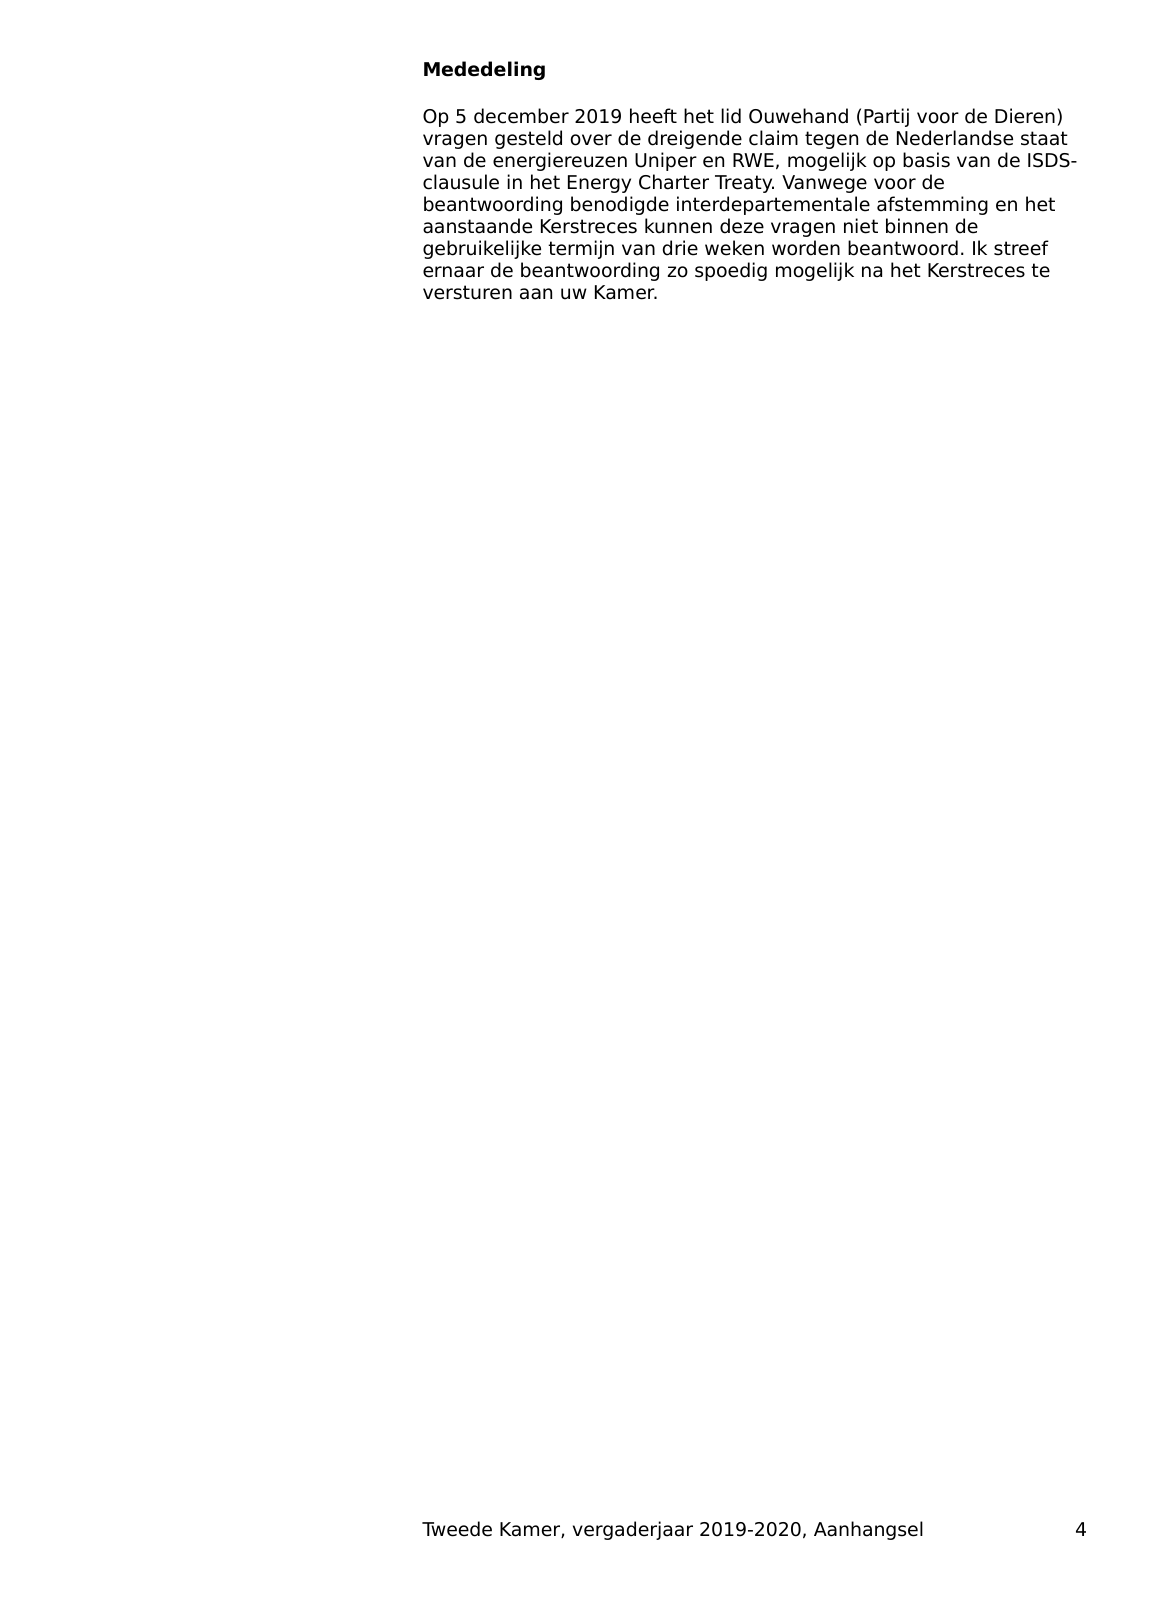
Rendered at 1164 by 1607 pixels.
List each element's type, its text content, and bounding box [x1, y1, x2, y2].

subtitle Mededeling [422, 59, 1087, 81]
text Op 5 december 2019 heeft het lid Ouwehand (Partij voor de Dieren) vragen gesteld over de dreigende claim tegen de Nederlandse staat van de energiereuzen Uniper en RWE, mogelijk op basis van de ISDS-clausule in het Energy Charter Treaty. Vanwege voor de beantwoording benodigde interdepartementale afstemming en het aanstaande Kerstreces kunnen deze vragen niet binnen de gebruikelijke termijn van drie weken worden beantwoord. Ik streef ernaar de beantwoording zo spoedig mogelijk na het Kerstreces te versturen aan uw Kamer. [422, 106, 1087, 304]
